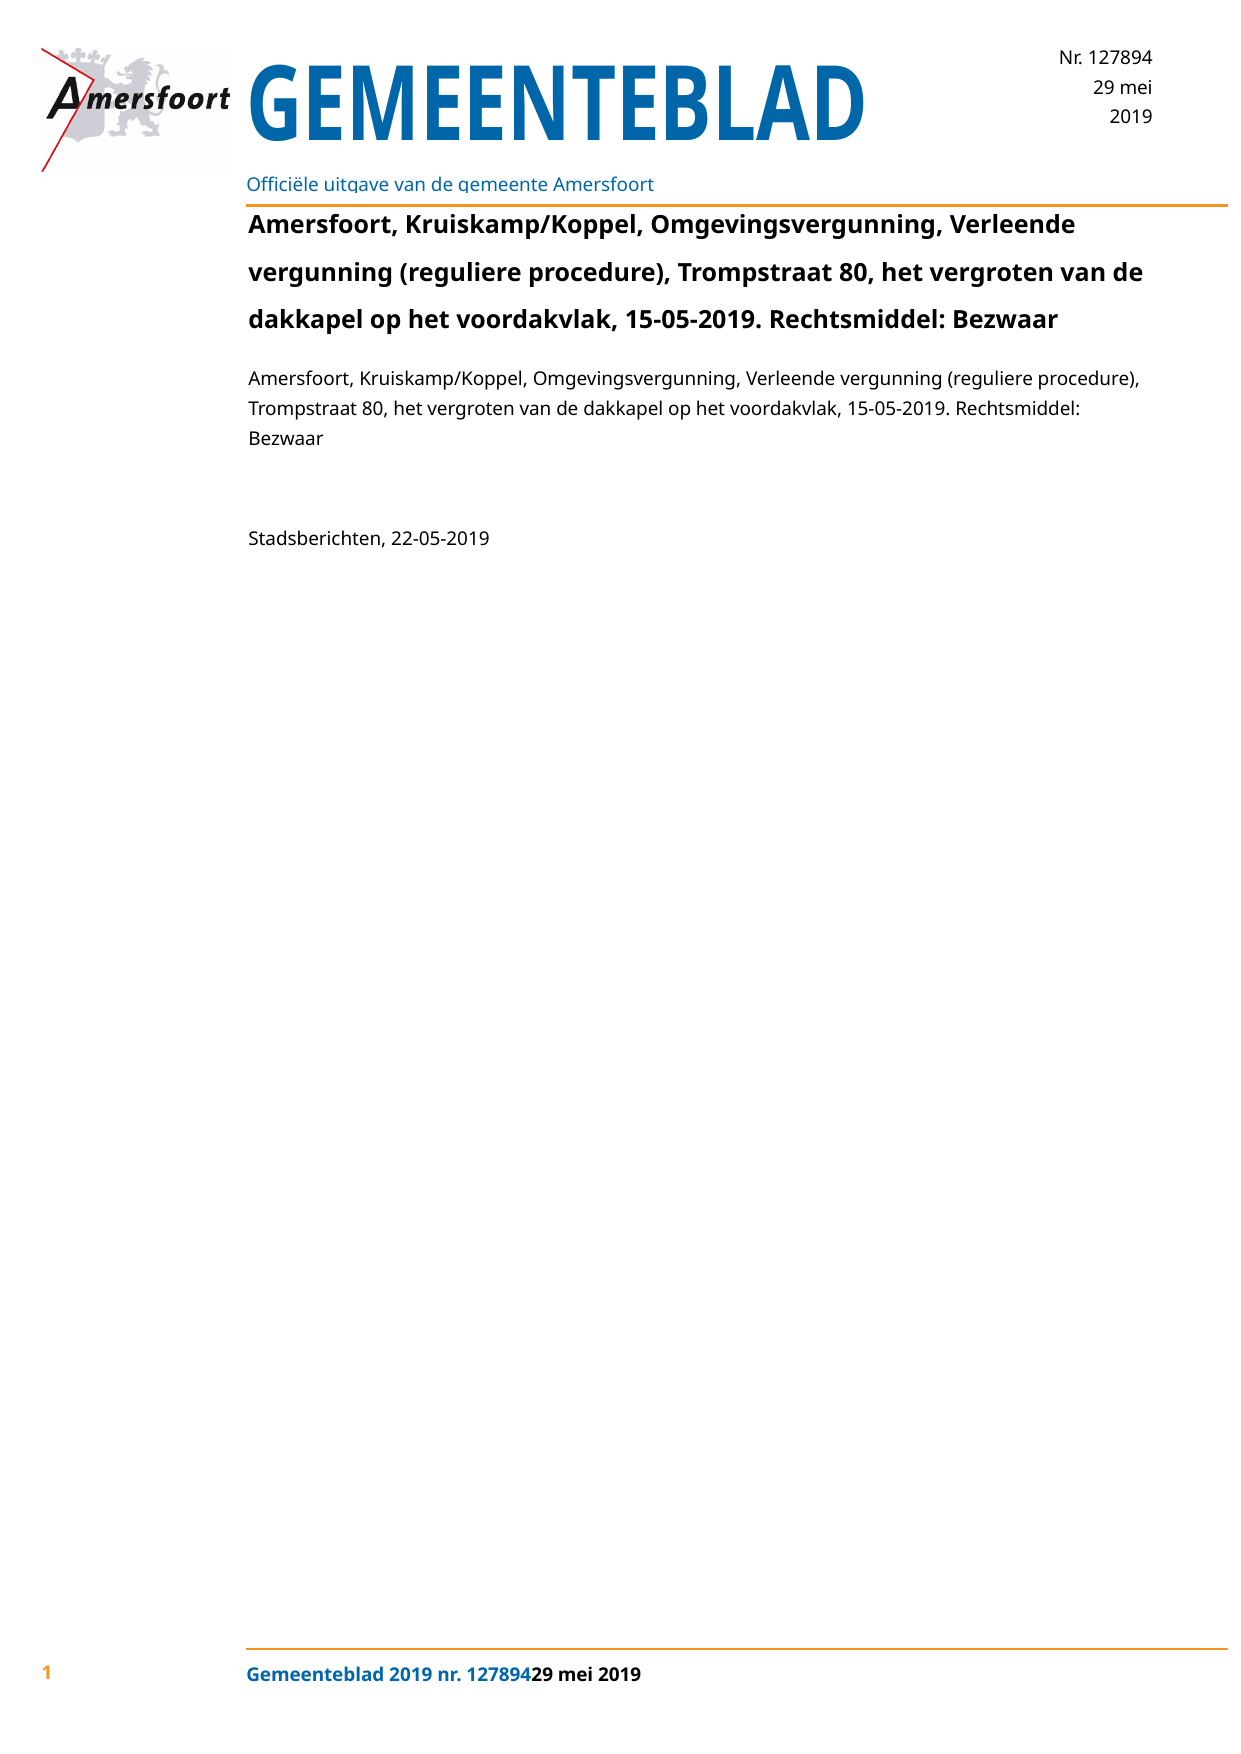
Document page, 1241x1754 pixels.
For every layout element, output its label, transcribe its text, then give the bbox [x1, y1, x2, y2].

text Stadsberichten, 22-05-2019 [248, 526, 1152, 551]
text Amersfoort, Kruiskamp/Koppel, Omgevingsvergunning, Verleende vergunning (reguliere procedure), Trompstraat 80, het vergroten van de dakkapel op het voordakvlak, 15-05-2019. Rechtsmiddel: Bezwaar [248, 207, 1152, 336]
text Amersfoort, Kruiskamp/Koppel, Omgevingsvergunning, Verleende vergunning (reguliere procedure), Trompstraat 80, het vergroten van de dakkapel op het voordakvlak, 15-05-2019. Rechtsmiddel: Bezwaar [248, 366, 1152, 450]
picture [41, 47, 231, 172]
